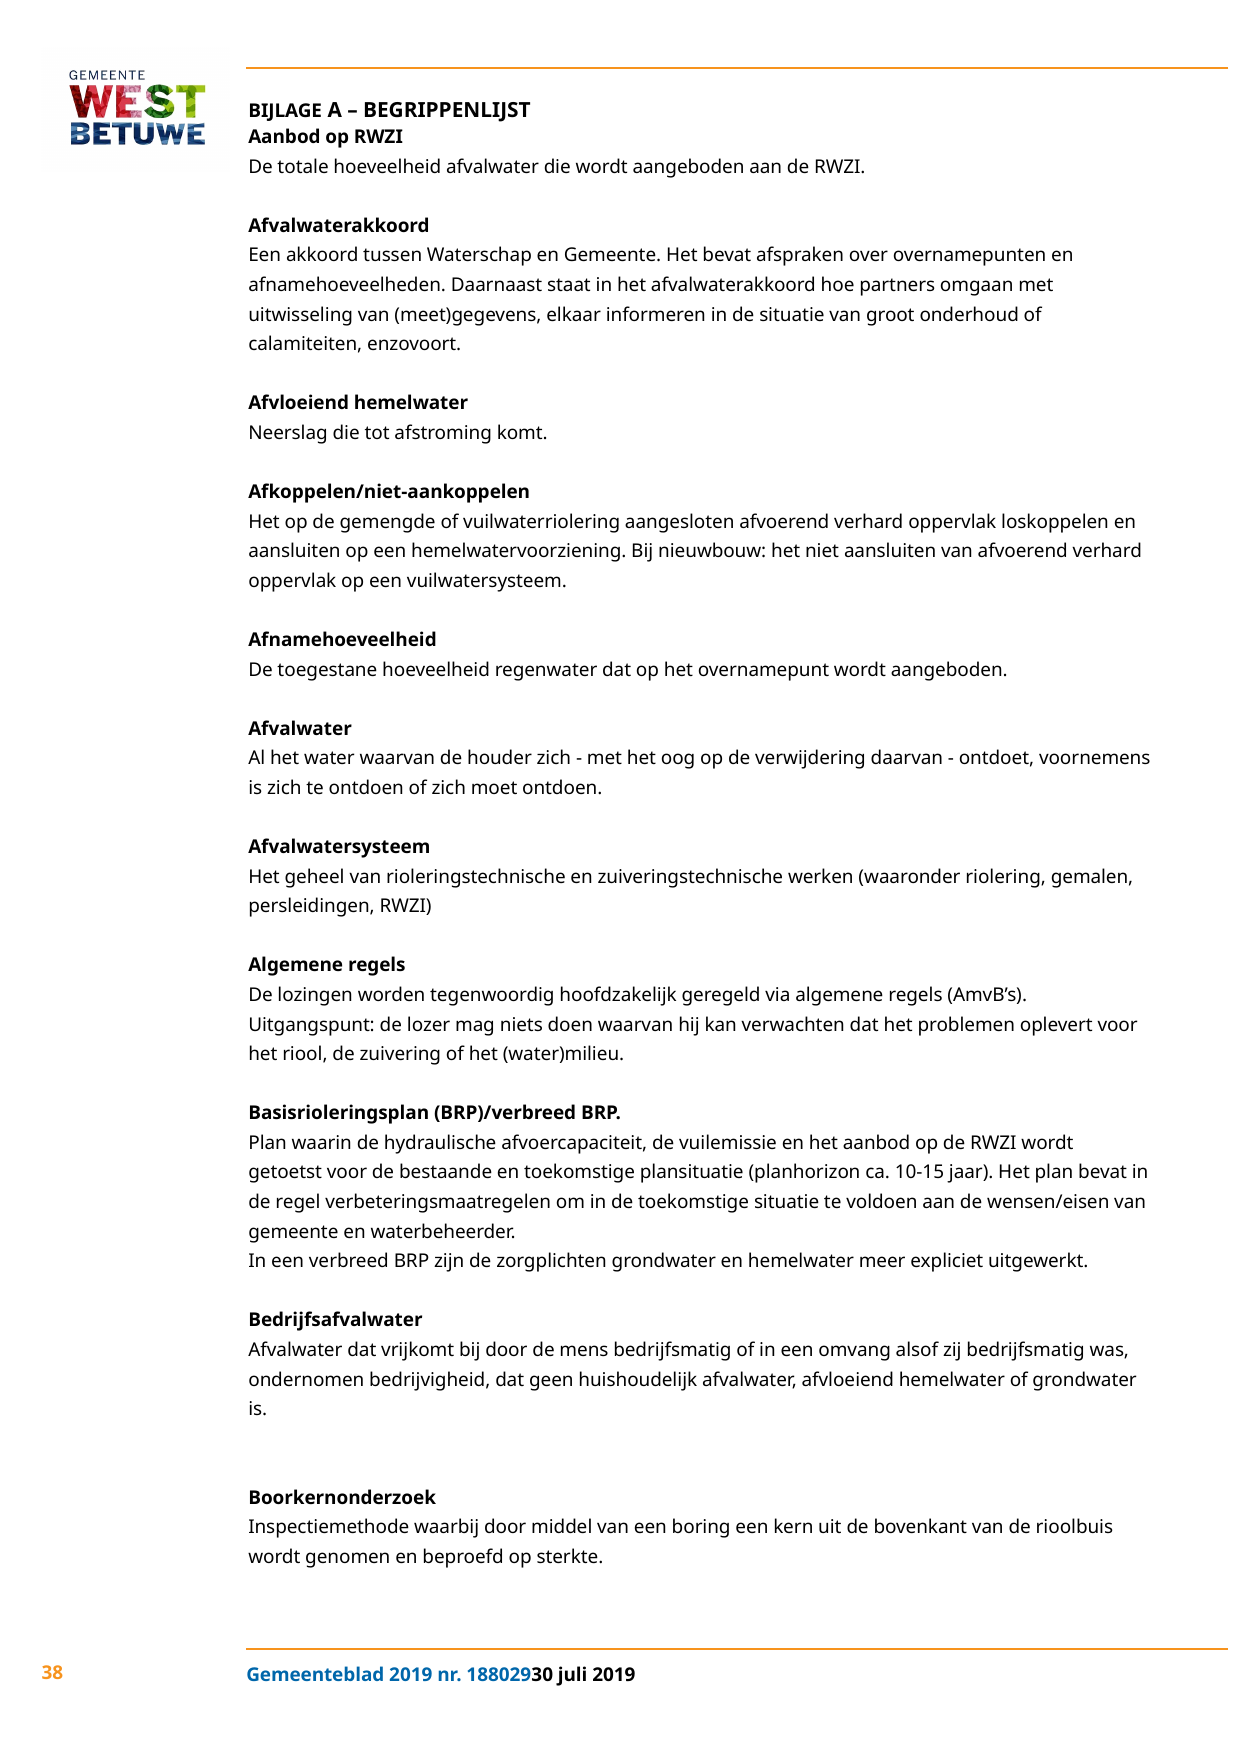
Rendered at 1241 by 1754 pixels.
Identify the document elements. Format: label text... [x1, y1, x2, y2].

text Een akkoord tussen Waterschap en Gemeente. Het bevat afspraken over overnamepunten en afnamehoeveelheden. Daarnaast staat in het afvalwaterakkoord hoe partners omgaan met uitwisseling van (meet)gegevens, elkaar informeren in de situatie van groot onderhoud of calamiteiten, enzovoort. [248, 242, 1152, 356]
text Algemene regels [248, 952, 1152, 977]
text BIJLAGE A – BEGRIPPENLIJST [248, 95, 1152, 123]
text In een verbreed BRP zijn de zorgplichten grondwater en hemelwater meer expliciet uitgewerkt. [248, 1247, 1152, 1273]
text Inspectiemethode waarbij door middel van een boring een kern uit de bovenkant van de rioolbuis wordt genomen en beproefd op sterkte. [248, 1514, 1152, 1569]
text Afkoppelen/niet-aankoppelen [248, 478, 1152, 504]
text Afvloeiend hemelwater [248, 389, 1152, 415]
text Al het water waarvan de houder zich - met het oog op de verwijdering daarvan - ontdoet, voornemens is zich te ontdoen of zich moet ontdoen. [248, 744, 1152, 800]
text De totale hoeveelheid afvalwater die wordt aangeboden aan de RWZI. [248, 153, 1152, 179]
text Afvalwater [248, 715, 1152, 741]
picture [41, 47, 231, 172]
text Aanbod op RWZI [248, 123, 1152, 149]
text Boorkernonderzoek [248, 1484, 1152, 1510]
text De toegestane hoeveelheid regenwater dat op het overnamepunt wordt aangeboden. [248, 656, 1152, 682]
text De lozingen worden tegenwoordig hoofdzakelijk geregeld via algemene regels (AmvB’s). Uitgangspunt: de lozer mag niets doen waarvan hij kan verwachten dat het problemen oplevert voor het riool, de zuivering of het (water)milieu. [248, 981, 1152, 1066]
text Afvalwater dat vrijkomt bij door de mens bedrijfsmatig of in een omvang alsof zij bedrijfsmatig was, ondernomen bedrijvigheid, dat geen huishoudelijk afvalwater, afvloeiend hemelwater of grondwater is. [248, 1336, 1152, 1421]
text Bedrijfsafvalwater [248, 1307, 1152, 1332]
text Basisrioleringsplan (BRP)/verbreed BRP. [248, 1099, 1152, 1125]
text Afvalwatersysteem [248, 833, 1152, 859]
text Afvalwaterakkoord [248, 212, 1152, 238]
text Afnamehoeveelheid [248, 626, 1152, 652]
text Het op de gemengde of vuilwaterriolering aangesloten afvoerend verhard oppervlak loskoppelen en aansluiten op een hemelwatervoorziening. Bij nieuwbouw: het niet aansluiten van afvoerend verhard oppervlak op een vuilwatersysteem. [248, 508, 1152, 593]
text Plan waarin de hydraulische afvoercapaciteit, de vuilemissie en het aanbod op de RWZI wordt getoetst voor de bestaande en toekomstige plansituatie (planhorizon ca. 10-15 jaar). Het plan bevat in de regel verbeteringsmaatregelen om in de toekomstige situatie te voldoen aan de wensen/eisen van gemeente en waterbeheerder. [248, 1129, 1152, 1244]
text Het geheel van rioleringstechnische en zuiveringstechnische werken (waaronder riolering, gemalen, persleidingen, RWZI) [248, 863, 1152, 918]
text Neerslag die tot afstroming komt. [248, 419, 1152, 445]
